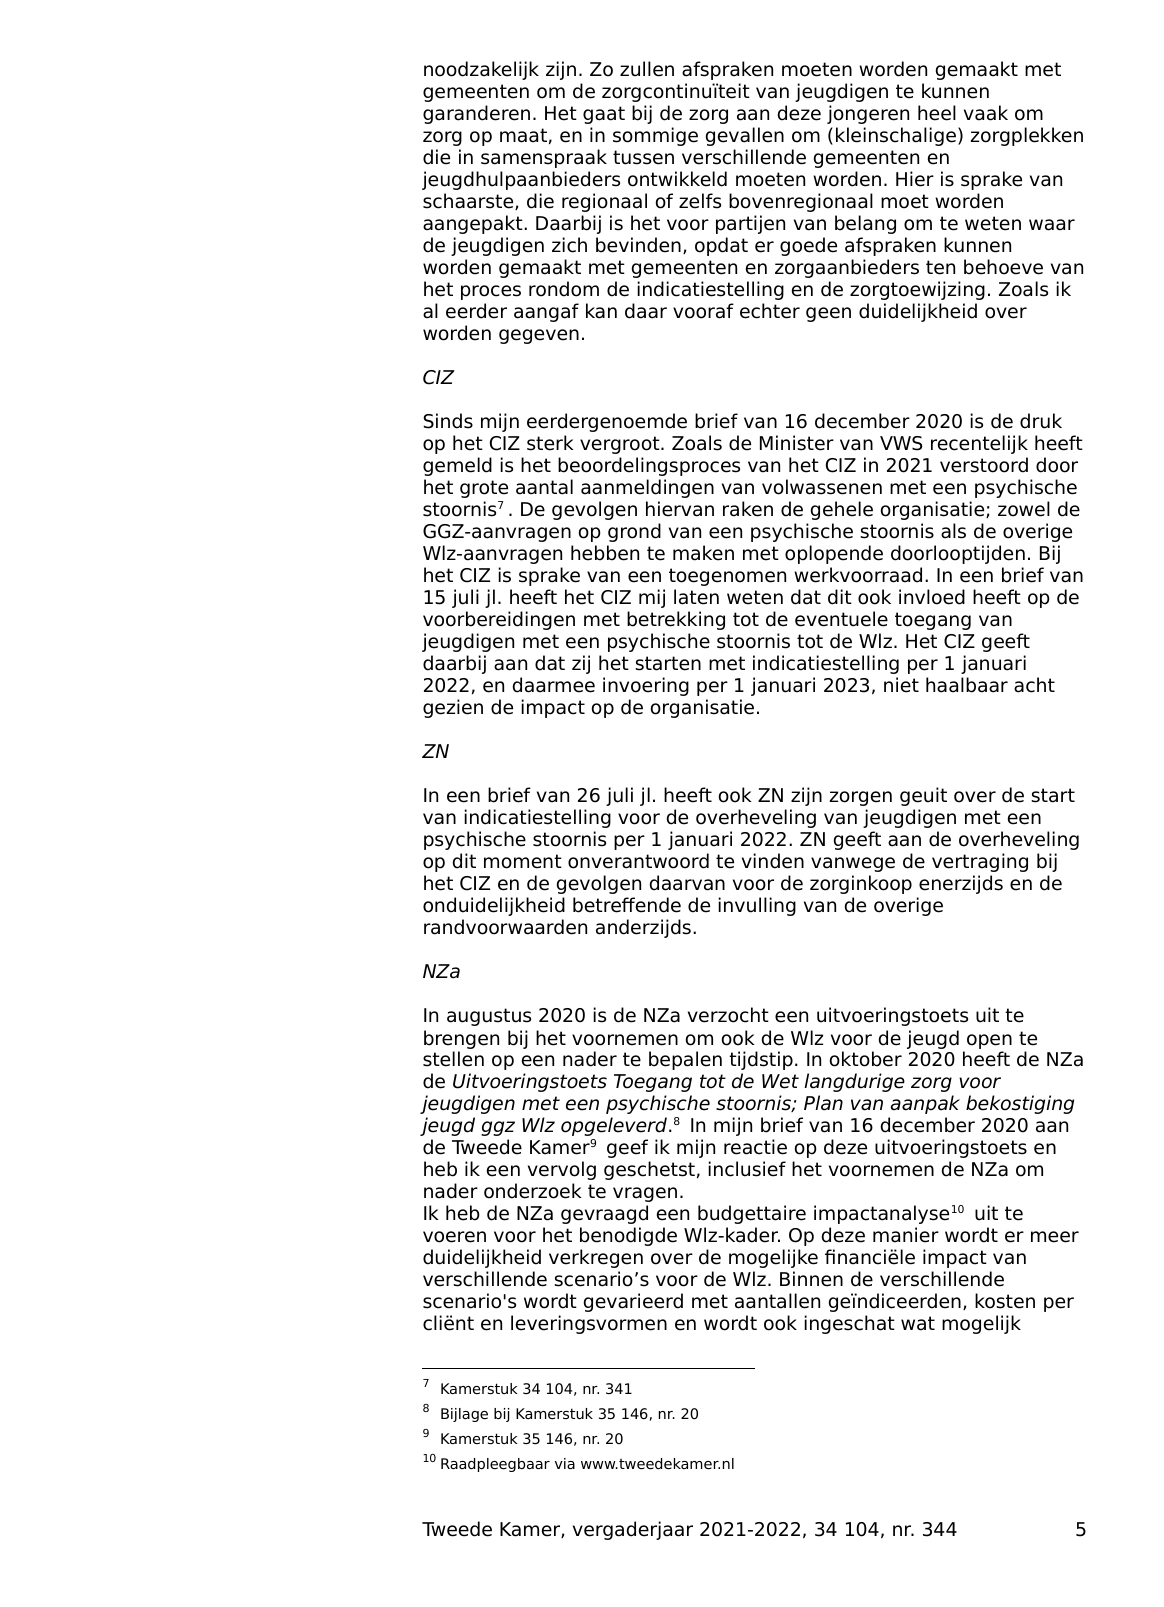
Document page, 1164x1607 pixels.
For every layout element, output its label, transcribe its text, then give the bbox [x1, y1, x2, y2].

text noodzakelijk zijn. Zo zullen afspraken moeten worden gemaakt met gemeenten om de zorgcontinuïteit van jeugdigen te kunnen garanderen. Het gaat bij de zorg aan deze jongeren heel vaak om zorg op maat, en in sommige gevallen om (kleinschalige) zorgplekken die in samenspraak tussen verschillende gemeenten en jeugdhulpaanbieders ontwikkeld moeten worden. Hier is sprake van schaarste, die regionaal of zelfs bovenregionaal moet worden aangepakt. Daarbij is het voor partijen van belang om te weten waar de jeugdigen zich bevinden, opdat er goede afspraken kunnen worden gemaakt met gemeenten en zorgaanbieders ten behoeve van het proces rondom de indicatiestelling en de zorgtoewijzing. Zoals ik al eerder aangaf kan daar vooraf echter geen duidelijkheid over worden gegeven. [422, 59, 1087, 345]
text In augustus 2020 is de NZa verzocht een uitvoeringstoets uit te brengen bij het voornemen om ook de Wlz voor de jeugd open te stellen op een nader te bepalen tijdstip. In oktober 2020 heeft de NZa de Uitvoeringstoets Toegang tot de Wet langdurige zorg voor jeugdigen met een psychische stoornis; Plan van aanpak bekostiging jeugd ggz Wlz opgeleverd. In mijn brief van 16 december 2020 aan de Tweede Kamer geef ik mijn reactie op deze uitvoeringstoets en heb ik een vervolg geschetst, inclusief het voornemen de NZa om nader onderzoek te vragen. [422, 1005, 1087, 1203]
subtitle CIZ [422, 367, 1087, 389]
text In een brief van 26 juli jl. heeft ook ZN zijn zorgen geuit over de start van indicatiestelling voor de overheveling van jeugdigen met een psychische stoornis per 1 januari 2022. ZN geeft aan de overheveling op dit moment onverantwoord te vinden vanwege de vertraging bij het CIZ en de gevolgen daarvan voor de zorginkoop enerzijds en de onduidelijkheid betreffende de invulling van de overige randvoorwaarden anderzijds. [422, 785, 1087, 939]
subtitle NZa [422, 961, 1087, 983]
text Kamerstuk 34 104, nr. 341 [422, 1377, 1087, 1399]
subtitle ZN [422, 741, 1087, 763]
text Raadpleegbaar via www.tweedekamer.nl [422, 1452, 1087, 1474]
text Kamerstuk 35 146, nr. 20 [422, 1427, 1087, 1449]
text Ik heb de NZa gevraagd een budgettaire impactanalyse uit te voeren voor het benodigde Wlz-kader. Op deze manier wordt er meer duidelijkheid verkregen over de mogelijke financiële impact van verschillende scenario’s voor de Wlz. Binnen de verschillende scenario's wordt gevarieerd met aantallen geïndiceerden, kosten per cliënt en leveringsvormen en wordt ook ingeschat wat mogelijk [422, 1203, 1087, 1335]
text Bijlage bij Kamerstuk 35 146, nr. 20 [422, 1402, 1087, 1424]
text Sinds mijn eerdergenoemde brief van 16 december 2020 is de druk op het CIZ sterk vergroot. Zoals de Minister van VWS recentelijk heeft gemeld is het beoordelingsproces van het CIZ in 2021 verstoord door het grote aantal aanmeldingen van volwassenen met een psychische stoornis. De gevolgen hiervan raken de gehele organisatie; zowel de GGZ-aanvragen op grond van een psychische stoornis als de overige Wlz-aanvragen hebben te maken met oplopende doorlooptijden. Bij het CIZ is sprake van een toegenomen werkvoorraad. In een brief van 15 juli jl. heeft het CIZ mij laten weten dat dit ook invloed heeft op de voorbereidingen met betrekking tot de eventuele toegang van jeugdigen met een psychische stoornis tot de Wlz. Het CIZ geeft daarbij aan dat zij het starten met indicatiestelling per 1 januari 2022, en daarmee invoering per 1 januari 2023, niet haalbaar acht gezien de impact op de organisatie. [422, 411, 1087, 719]
